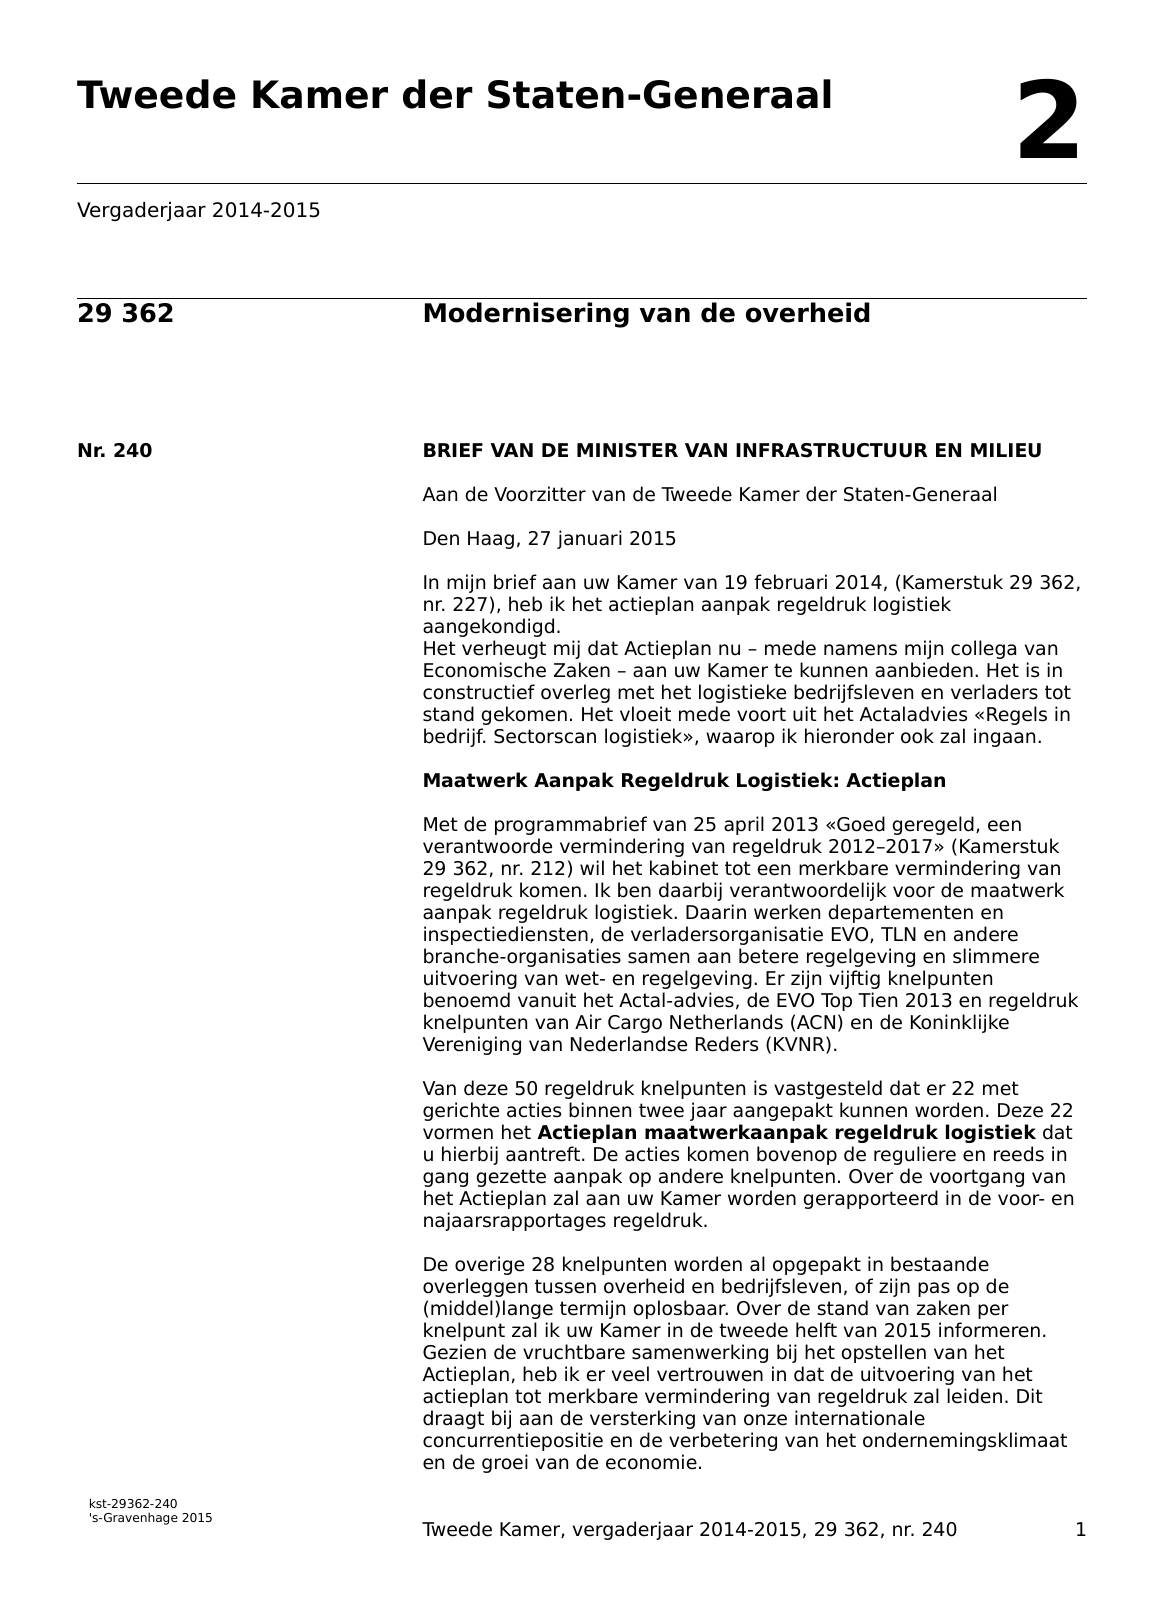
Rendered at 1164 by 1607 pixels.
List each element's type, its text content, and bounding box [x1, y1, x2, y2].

subtitle 29 362 Modernisering van de overheid [77, 299, 1087, 329]
table_cell Vergaderjaar 2014-2015 [77, 184, 1087, 298]
text De overige 28 knelpunten worden al opgepakt in bestaande overleggen tussen overheid en bedrijfsleven, of zijn pas op de (middel)lange termijn oplosbaar. Over de stand van zaken per knelpunt zal ik uw Kamer in de tweede helft van 2015 informeren. [422, 1254, 1087, 1342]
text Gezien de vruchtbare samenwerking bij het opstellen van het Actieplan, heb ik er veel vertrouwen in dat de uitvoering van het actieplan tot merkbare vermindering van regeldruk zal leiden. Dit draagt bij aan de versterking van onze internationale concurrentiepositie en de verbetering van het ondernemingsklimaat en de groei van de economie. [422, 1342, 1087, 1474]
text kst-29362-240 [88, 1497, 323, 1511]
subtitle Maatwerk Aanpak Regeldruk Logistiek: Actieplan [422, 770, 1087, 792]
table_header 2 [886, 59, 1087, 183]
text Den Haag, 27 januari 2015 [422, 528, 1087, 550]
text In mijn brief aan uw Kamer van 19 februari 2014, (Kamerstuk 29 362, nr. 227), heb ik het actieplan aanpak regeldruk logistiek aangekondigd. [422, 572, 1087, 638]
text Het verheugt mij dat Actieplan nu – mede namens mijn collega van Economische Zaken – aan uw Kamer te kunnen aanbieden. Het is in constructief overleg met het logistieke bedrijfsleven en verladers tot stand gekomen. Het vloeit mede voort uit het Actaladvies «Regels in bedrijf. Sectorscan logistiek», waarop ik hieronder ook zal ingaan. [422, 638, 1087, 748]
text Aan de Voorzitter van de Tweede Kamer der Staten-Generaal [422, 484, 1087, 506]
table_header Tweede Kamer der Staten-Generaal [77, 59, 886, 183]
subtitle Nr. 240 BRIEF VAN DE MINISTER VAN INFRASTRUCTUUR EN MILIEU [77, 440, 1087, 462]
text Met de programmabrief van 25 april 2013 «Goed geregeld, een verantwoorde vermindering van regeldruk 2012–2017» (Kamerstuk 29 362, nr. 212) wil het kabinet tot een merkbare vermindering van regeldruk komen. Ik ben daarbij verantwoordelijk voor de maatwerk aanpak regeldruk logistiek. Daarin werken departementen en inspectiediensten, de verladersorganisatie EVO, TLN en andere branche-organisaties samen aan betere regelgeving en slimmere uitvoering van wet- en regelgeving. Er zijn vijftig knelpunten benoemd vanuit het Actal-advies, de EVO Top Tien 2013 en regeldruk knelpunten van Air Cargo Netherlands (ACN) en de Koninklijke Vereniging van Nederlandse Reders (KVNR). [422, 814, 1087, 1056]
text 's-Gravenhage 2015 [88, 1511, 323, 1525]
text Van deze 50 regeldruk knelpunten is vastgesteld dat er 22 met gerichte acties binnen twee jaar aangepakt kunnen worden. Deze 22 vormen het Actieplan maatwerkaanpak regeldruk logistiek dat u hierbij aantreft. De acties komen bovenop de reguliere en reeds in gang gezette aanpak op andere knelpunten. Over de voortgang van het Actieplan zal aan uw Kamer worden gerapporteerd in de voor- en najaarsrapportages regeldruk. [422, 1078, 1087, 1232]
